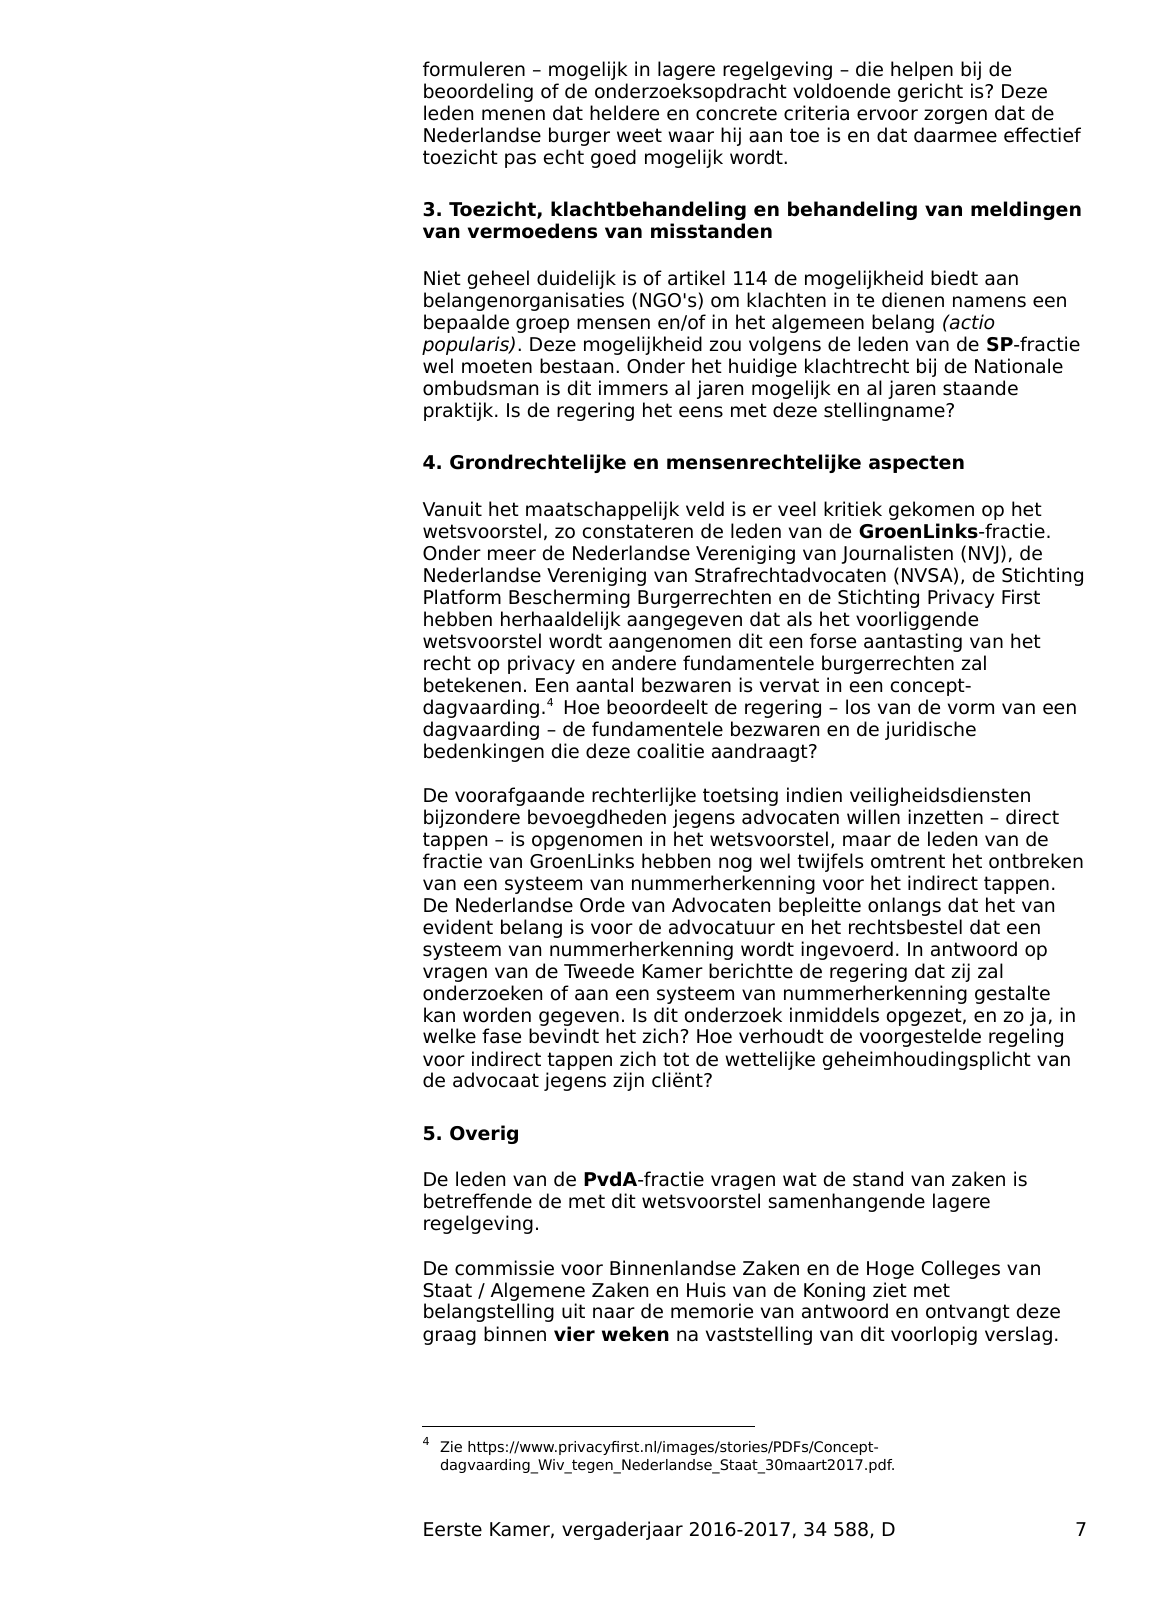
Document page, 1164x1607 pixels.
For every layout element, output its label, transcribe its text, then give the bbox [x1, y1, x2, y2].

subtitle 4. Grondrechtelijke en mensenrechtelijke aspecten [422, 452, 1087, 474]
text De voorafgaande rechterlijke toetsing indien veiligheidsdiensten bijzondere bevoegdheden jegens advocaten willen inzetten – direct tappen – is opgenomen in het wetsvoorstel, maar de leden van de fractie van GroenLinks hebben nog wel twijfels omtrent het ontbreken van een systeem van nummerherkenning voor het indirect tappen. De Nederlandse Orde van Advocaten bepleitte onlangs dat het van evident belang is voor de advocatuur en het rechtsbestel dat een systeem van nummerherkenning wordt ingevoerd. In antwoord op vragen van de Tweede Kamer berichtte de regering dat zij zal onderzoeken of aan een systeem van nummerherkenning gestalte kan worden gegeven. Is dit onderzoek inmiddels opgezet, en zo ja, in welke fase bevindt het zich? Hoe verhoudt de voorgestelde regeling voor indirect tappen zich tot de wettelijke geheimhoudingsplicht van de advocaat jegens zijn cliënt? [422, 785, 1087, 1092]
text Niet geheel duidelijk is of artikel 114 de mogelijkheid biedt aan belangenorganisaties (NGO's) om klachten in te dienen namens een bepaalde groep mensen en/of in het algemeen belang (actio popularis). Deze mogelijkheid zou volgens de leden van de SP-fractie wel moeten bestaan. Onder het huidige klachtrecht bij de Nationale ombudsman is dit immers al jaren mogelijk en al jaren staande praktijk. Is de regering het eens met deze stellingname? [422, 268, 1087, 422]
subtitle 3. Toezicht, klachtbehandeling en behandeling van meldingen van vermoedens van misstanden [422, 199, 1087, 243]
text formuleren – mogelijk in lagere regelgeving – die helpen bij de beoordeling of de onderzoeksopdracht voldoende gericht is? Deze leden menen dat heldere en concrete criteria ervoor zorgen dat de Nederlandse burger weet waar hij aan toe is en dat daarmee effectief toezicht pas echt goed mogelijk wordt. [422, 59, 1087, 169]
subtitle 5. Overig [422, 1122, 1087, 1144]
text De commissie voor Binnenlandse Zaken en de Hoge Colleges van Staat / Algemene Zaken en Huis van de Koning ziet met belangstelling uit naar de memorie van antwoord en ontvangt deze graag binnen vier weken na vaststelling van dit voorlopig verslag. [422, 1257, 1087, 1345]
text Vanuit het maatschappelijk veld is er veel kritiek gekomen op het wetsvoorstel, zo constateren de leden van de GroenLinks-fractie. Onder meer de Nederlandse Vereniging van Journalisten (NVJ), de Nederlandse Vereniging van Strafrechtadvocaten (NVSA), de Stichting Platform Bescherming Burgerrechten en de Stichting Privacy First hebben herhaaldelijk aangegeven dat als het voorliggende wetsvoorstel wordt aangenomen dit een forse aantasting van het recht op privacy en andere fundamentele burgerrechten zal betekenen. Een aantal bezwaren is vervat in een concept-dagvaarding. Hoe beoordeelt de regering – los van de vorm van een dagvaarding – de fundamentele bezwaren en de juridische bedenkingen die deze coalitie aandraagt? [422, 499, 1087, 762]
text De leden van de PvdA-fractie vragen wat de stand van zaken is betreffende de met dit wetsvoorstel samenhangende lagere regelgeving. [422, 1169, 1087, 1235]
text Zie https://www.privacyfirst.nl/images/stories/PDFs/Concept-dagvaarding_Wiv_tegen_Nederlandse_Staat_30maart2017.pdf. [422, 1435, 1087, 1474]
